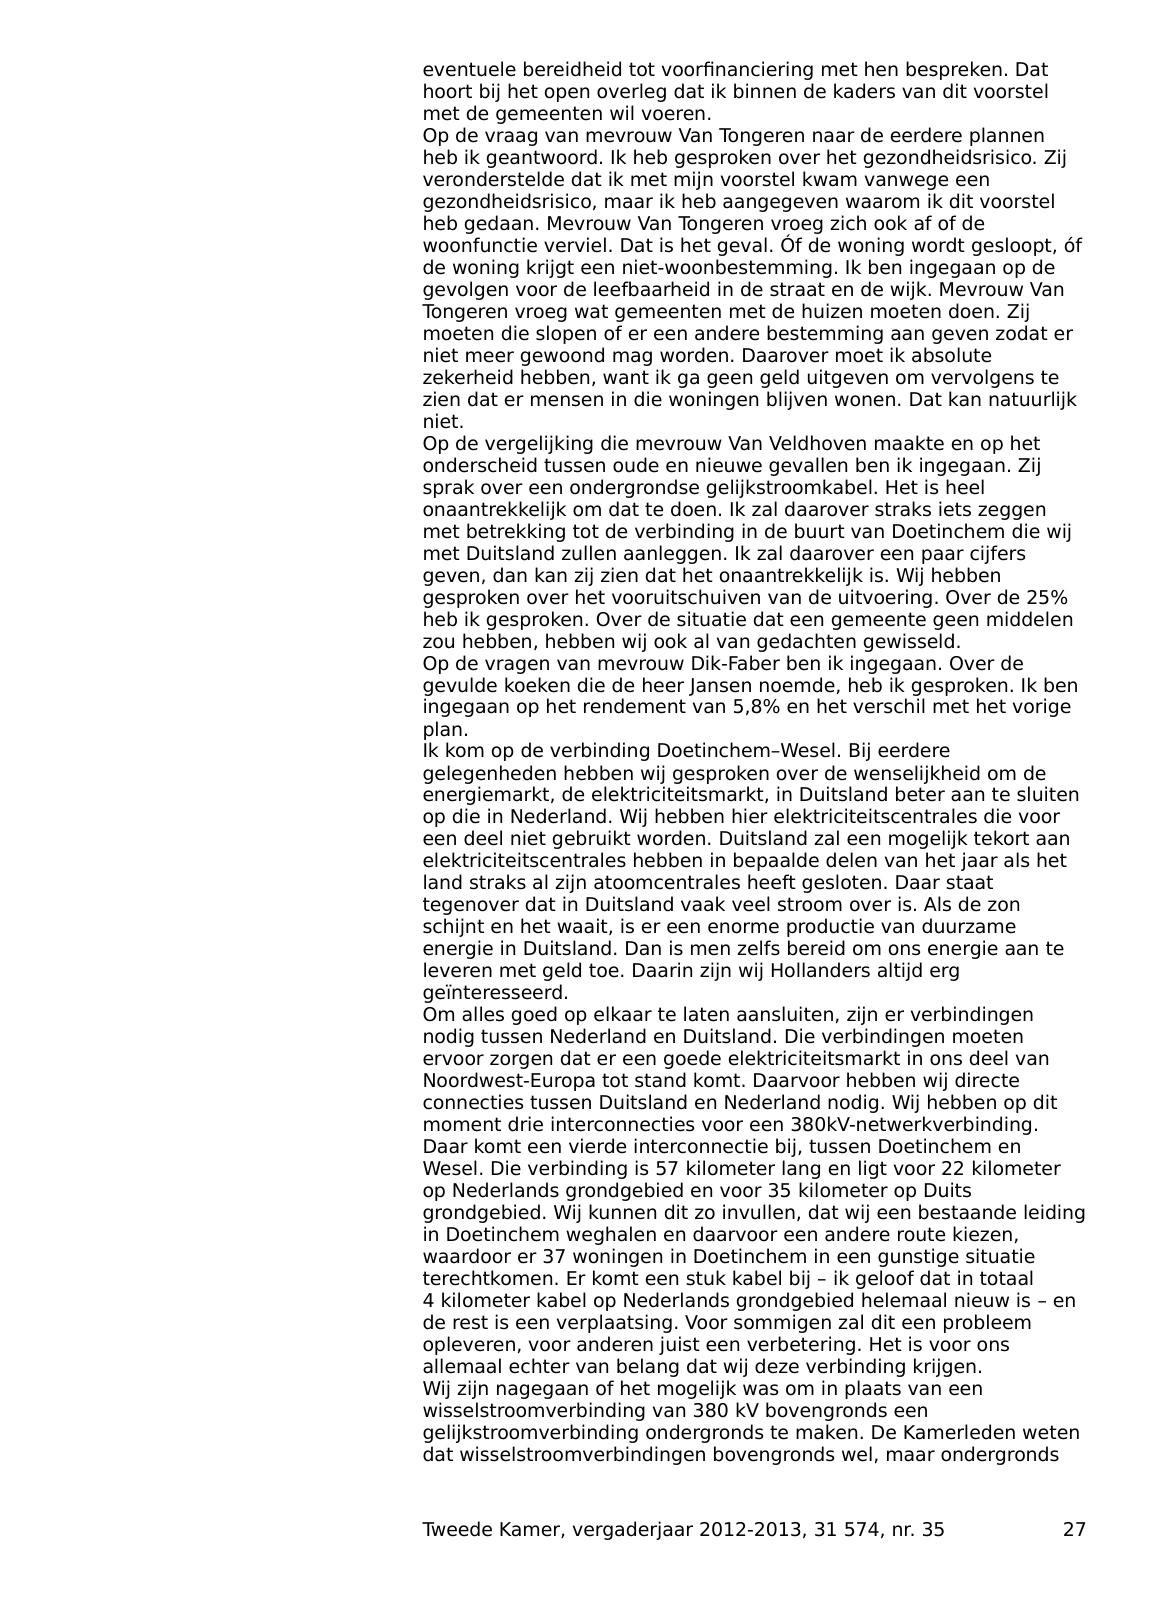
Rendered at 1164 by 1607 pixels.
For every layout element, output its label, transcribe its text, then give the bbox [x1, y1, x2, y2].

text Wij zijn nagegaan of het mogelijk was om in plaats van een wisselstroomverbinding van 380 kV bovengronds een gelijkstroomverbinding ondergronds te maken. De Kamerleden weten dat wisselstroomverbindingen bovengronds wel, maar ondergronds [422, 1378, 1087, 1466]
text Op de vragen van mevrouw Dik-Faber ben ik ingegaan. Over de gevulde koeken die de heer Jansen noemde, heb ik gesproken. Ik ben ingegaan op het rendement van 5,8% en het verschil met het vorige plan. [422, 652, 1087, 740]
text Op de vraag van mevrouw Van Tongeren naar de eerdere plannen heb ik geantwoord. Ik heb gesproken over het gezondheidsrisico. Zij veronderstelde dat ik met mijn voorstel kwam vanwege een gezondheidsrisico, maar ik heb aangegeven waarom ik dit voorstel heb gedaan. Mevrouw Van Tongeren vroeg zich ook af of de woonfunctie verviel. Dat is het geval. Óf de woning wordt gesloopt, óf de woning krijgt een niet-woonbestemming. Ik ben ingegaan op de gevolgen voor de leefbaarheid in de straat en de wijk. Mevrouw Van Tongeren vroeg wat gemeenten met de huizen moeten doen. Zij moeten die slopen of er een andere bestemming aan geven zodat er niet meer gewoond mag worden. Daarover moet ik absolute zekerheid hebben, want ik ga geen geld uitgeven om vervolgens te zien dat er mensen in die woningen blijven wonen. Dat kan natuurlijk niet. [422, 125, 1087, 433]
text Op de vergelijking die mevrouw Van Veldhoven maakte en op het onderscheid tussen oude en nieuwe gevallen ben ik ingegaan. Zij sprak over een ondergrondse gelijkstroomkabel. Het is heel onaantrekkelijk om dat te doen. Ik zal daarover straks iets zeggen met betrekking tot de verbinding in de buurt van Doetinchem die wij met Duitsland zullen aanleggen. Ik zal daarover een paar cijfers geven, dan kan zij zien dat het onaantrekkelijk is. Wij hebben gesproken over het vooruitschuiven van de uitvoering. Over de 25% heb ik gesproken. Over de situatie dat een gemeente geen middelen zou hebben, hebben wij ook al van gedachten gewisseld. [422, 433, 1087, 652]
text eventuele bereidheid tot voorfinanciering met hen bespreken. Dat hoort bij het open overleg dat ik binnen de kaders van dit voorstel met de gemeenten wil voeren. [422, 59, 1087, 125]
text Ik kom op de verbinding Doetinchem–Wesel. Bij eerdere gelegenheden hebben wij gesproken over de wenselijkheid om de energiemarkt, de elektriciteitsmarkt, in Duitsland beter aan te sluiten op die in Nederland. Wij hebben hier elektriciteitscentrales die voor een deel niet gebruikt worden. Duitsland zal een mogelijk tekort aan elektriciteitscentrales hebben in bepaalde delen van het jaar als het land straks al zijn atoomcentrales heeft gesloten. Daar staat tegenover dat in Duitsland vaak veel stroom over is. Als de zon schijnt en het waait, is er een enorme productie van duurzame energie in Duitsland. Dan is men zelfs bereid om ons energie aan te leveren met geld toe. Daarin zijn wij Hollanders altijd erg geïnteresseerd. [422, 740, 1087, 1004]
text Om alles goed op elkaar te laten aansluiten, zijn er verbindingen nodig tussen Nederland en Duitsland. Die verbindingen moeten ervoor zorgen dat er een goede elektriciteitsmarkt in ons deel van Noordwest-Europa tot stand komt. Daarvoor hebben wij directe connecties tussen Duitsland en Nederland nodig. Wij hebben op dit moment drie interconnecties voor een 380kV-netwerkverbinding. Daar komt een vierde interconnectie bij, tussen Doetinchem en Wesel. Die verbinding is 57 kilometer lang en ligt voor 22 kilometer op Nederlands grondgebied en voor 35 kilometer op Duits grondgebied. Wij kunnen dit zo invullen, dat wij een bestaande leiding in Doetinchem weghalen en daarvoor een andere route kiezen, waardoor er 37 woningen in Doetinchem in een gunstige situatie terechtkomen. Er komt een stuk kabel bij – ik geloof dat in totaal 4 kilometer kabel op Nederlands grondgebied helemaal nieuw is – en de rest is een verplaatsing. Voor sommigen zal dit een probleem opleveren, voor anderen juist een verbetering. Het is voor ons allemaal echter van belang dat wij deze verbinding krijgen. [422, 1004, 1087, 1378]
